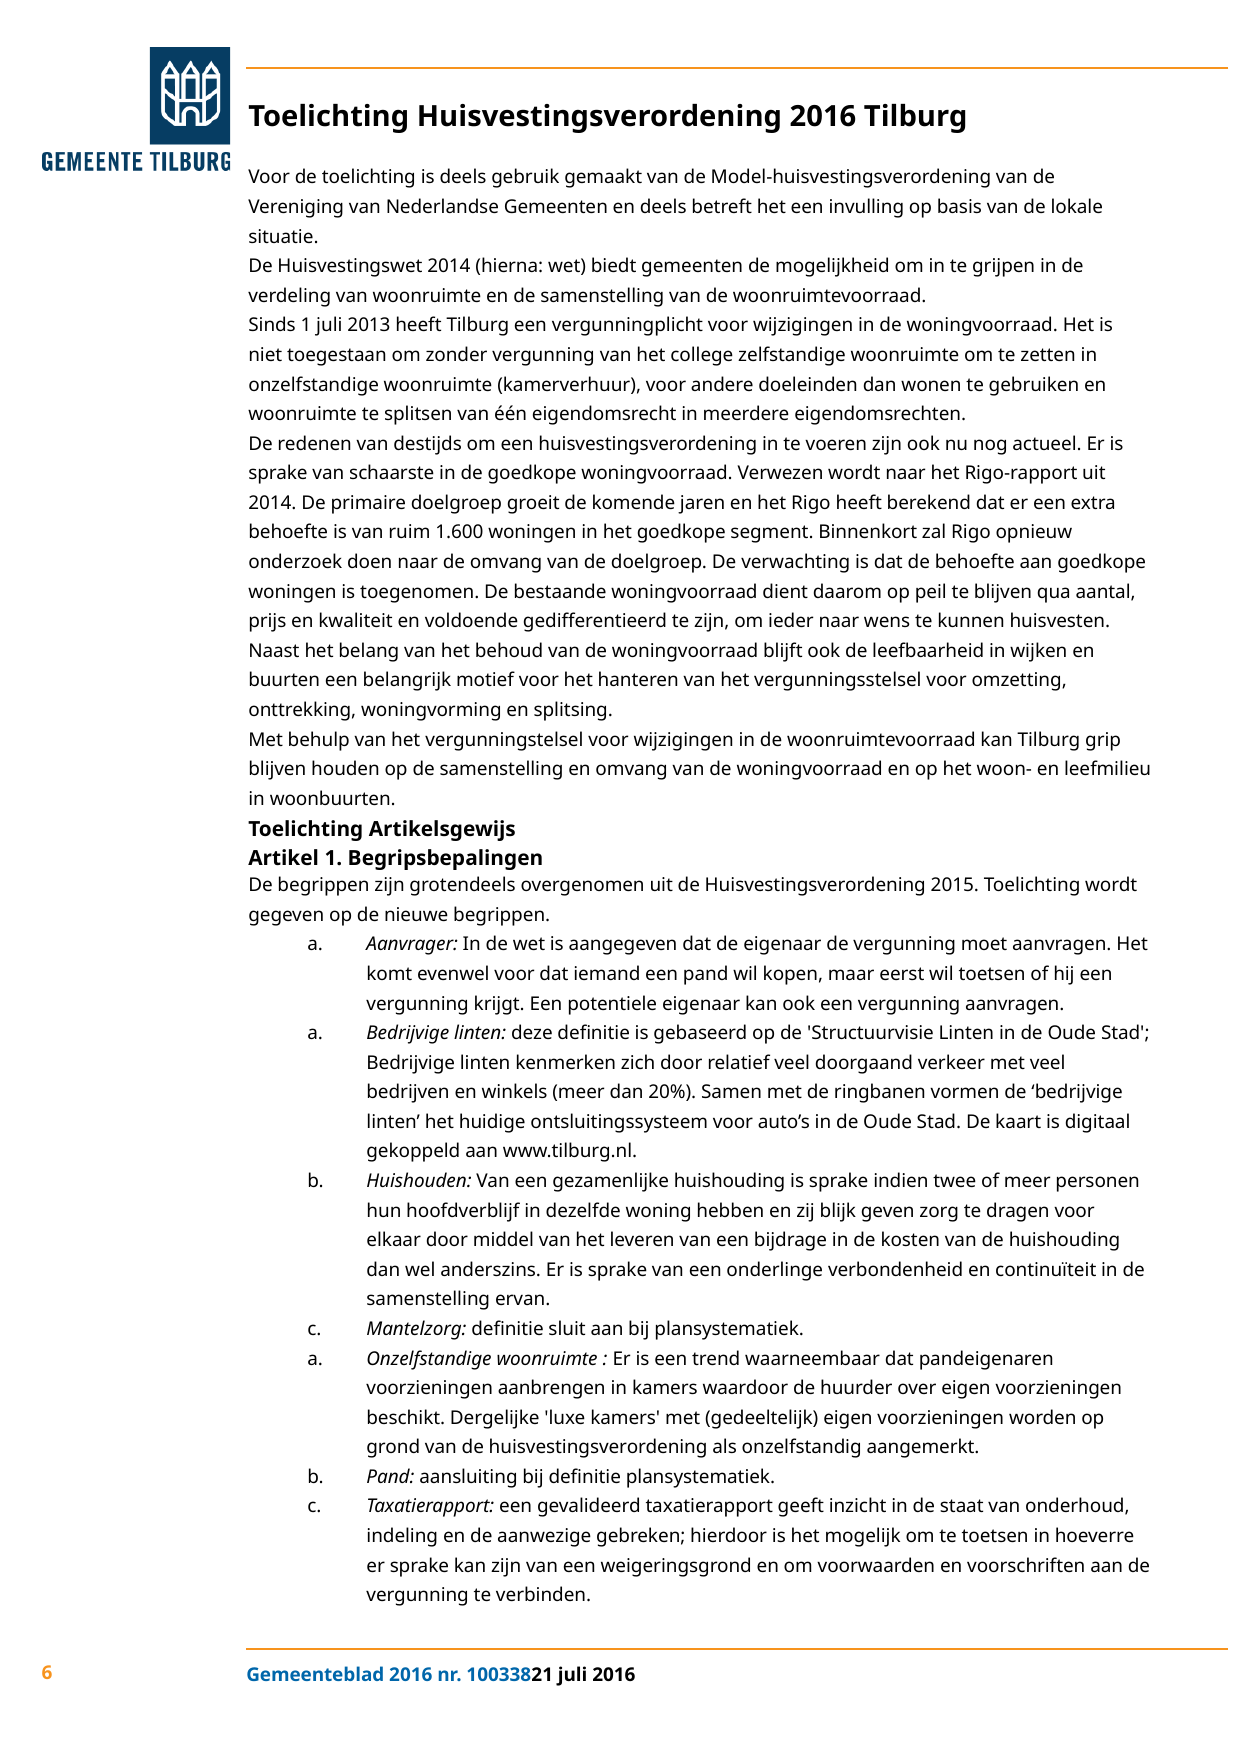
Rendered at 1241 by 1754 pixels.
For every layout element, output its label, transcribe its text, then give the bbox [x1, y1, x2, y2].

text De begrippen zijn grotendeels overgenomen uit de Huisvestingsverordening 2015. Toelichting wordt gegeven op de nieuwe begrippen. [248, 871, 1152, 927]
picture [41, 47, 231, 172]
list Onzelfstandige woonruimte : Er is een trend waarneembaar dat pandeigenaren voorzieningen aanbrengen in kamers waardoor de huurder over eigen voorzieningen beschikt. Dergelijke 'luxe kamers' met (gedeeltelijk) eigen voorzieningen worden op grond van de huisvestingsverordening als onzelfstandig aangemerkt. [307, 1345, 1152, 1459]
list Aanvrager: In de wet is aangegeven dat de eigenaar de vergunning moet aanvragen. Het komt evenwel voor dat iemand een pand wil kopen, maar eerst wil toetsen of hij een vergunning krijgt. Een potentiele eigenaar kan ook een vergunning aanvragen. [307, 931, 1152, 1015]
text De redenen van destijds om een huisvestingsverordening in te voeren zijn ook nu nog actueel. Er is sprake van schaarste in de goedkope woningvoorraad. Verwezen wordt naar het Rigo-rapport uit 2014. De primaire doelgroep groeit de komende jaren en het Rigo heeft berekend dat er een extra behoefte is van ruim 1.600 woningen in het goedkope segment. Binnenkort zal Rigo opnieuw onderzoek doen naar de omvang van de doelgroep. De verwachting is dat de behoefte aan goedkope woningen is toegenomen. De bestaande woningvoorraad dient daarom op peil te blijven qua aantal, prijs en kwaliteit en voldoende gedifferentieerd te zijn, om ieder naar wens te kunnen huisvesten. [248, 430, 1152, 633]
text Naast het belang van het behoud van de woningvoorraad blijft ook de leefbaarheid in wijken en buurten een belangrijk motief voor het hanteren van het vergunningsstelsel voor omzetting, onttrekking, woningvorming en splitsing. [248, 637, 1152, 722]
text Toelichting Artikelsgewijs [248, 814, 1152, 843]
text De Huisvestingswet 2014 (hierna: wet) biedt gemeenten de mogelijkheid om in te grijpen in de verdeling van woonruimte en de samenstelling van de woonruimtevoorraad. [248, 252, 1152, 308]
list Bedrijvige linten: deze definitie is gebaseerd op de 'Structuurvisie Linten in de Oude Stad'; Bedrijvige linten kenmerken zich door relatief veel doorgaand verkeer met veel bedrijven en winkels (meer dan 20%). Samen met de ringbanen vormen de ‘bedrijvige linten’ het huidige ontsluitingssysteem voor auto’s in de Oude Stad. De kaart is digitaal gekoppeld aan www.tilburg.nl. [307, 1019, 1152, 1163]
text Toelichting Huisvestingsverordening 2016 Tilburg [248, 95, 1152, 134]
list Taxatierapport: een gevalideerd taxatierapport geeft inzicht in de staat van onderhoud, indeling en de aanwezige gebreken; hierdoor is het mogelijk om te toetsen in hoeverre er sprake kan zijn van een weigeringsgrond en om voorwaarden en voorschriften aan de vergunning te verbinden. [307, 1493, 1152, 1607]
text Artikel 1. Begripsbepalingen [248, 843, 1152, 871]
list Mantelzorg: definitie sluit aan bij plansystematiek. [307, 1315, 1152, 1341]
text Voor de toelichting is deels gebruik gemaakt van de Model-huisvestingsverordening van de Vereniging van Nederlandse Gemeenten en deels betreft het een invulling op basis van de lokale situatie. [248, 164, 1152, 248]
list Huishouden: Van een gezamenlijke huishouding is sprake indien twee of meer personen hun hoofdverblijf in dezelfde woning hebben en zij blijk geven zorg te dragen voor elkaar door middel van het leveren van een bijdrage in de kosten van de huishouding dan wel anderszins. Er is sprake van een onderlinge verbondenheid en continuïteit in de samenstelling ervan. [307, 1167, 1152, 1311]
list Pand: aansluiting bij definitie plansystematiek. [307, 1463, 1152, 1489]
text Sinds 1 juli 2013 heeft Tilburg een vergunningplicht voor wijzigingen in de woningvoorraad. Het is niet toegestaan om zonder vergunning van het college zelfstandige woonruimte om te zetten in onzelfstandige woonruimte (kamerverhuur), voor andere doeleinden dan wonen te gebruiken en woonruimte te splitsen van één eigendomsrecht in meerdere eigendomsrechten. [248, 312, 1152, 426]
text Met behulp van het vergunningstelsel voor wijzigingen in de woonruimtevoorraad kan Tilburg grip blijven houden op de samenstelling en omvang van de woningvoorraad en op het woon- en leefmilieu in woonbuurten. [248, 726, 1152, 811]
